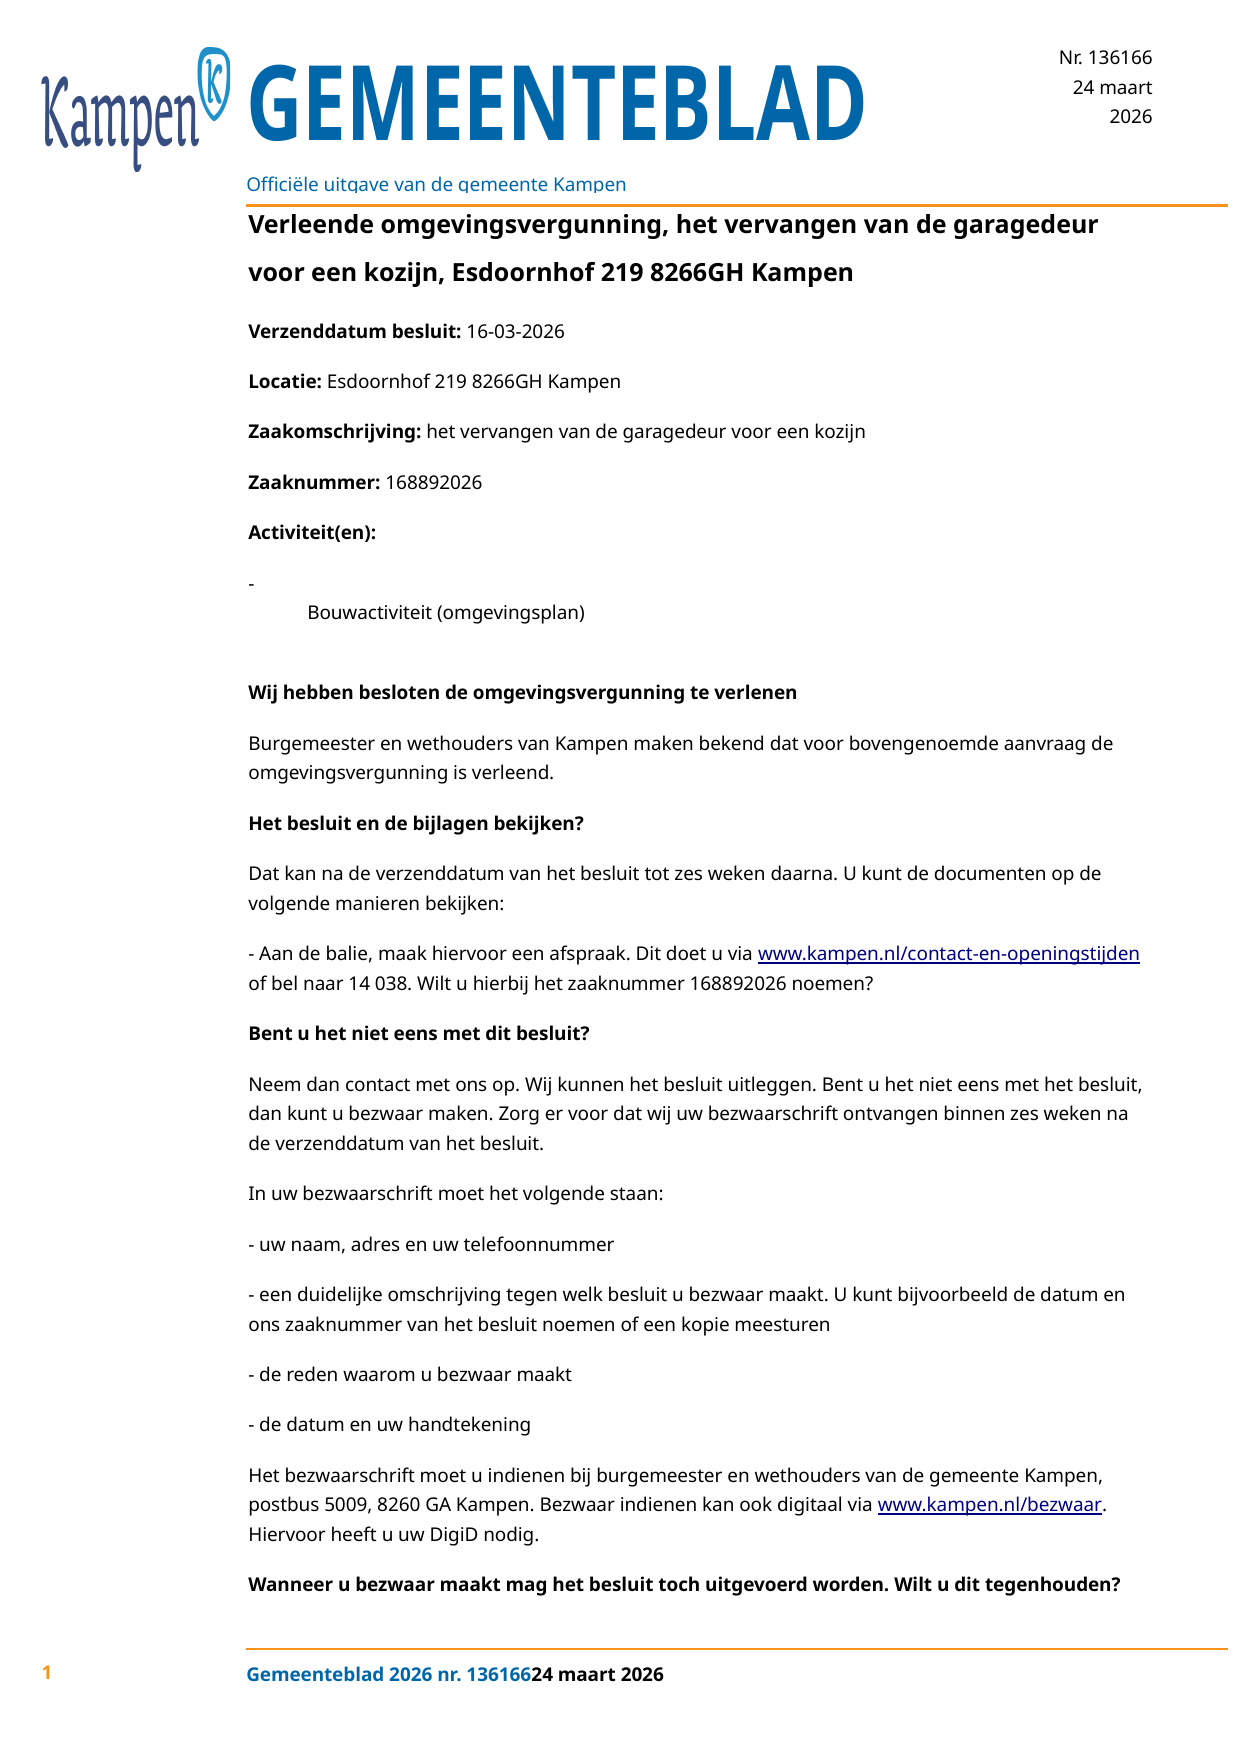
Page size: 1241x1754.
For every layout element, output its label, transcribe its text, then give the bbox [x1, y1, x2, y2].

text Dat kan na de verzenddatum van het besluit tot zes weken daarna. U kunt de documenten op de volgende manieren bekijken: [248, 860, 1152, 916]
text - de datum en uw handtekening [248, 1412, 1152, 1437]
text - Aan de balie, maak hiervoor een afspraak. Dit doet u via www.kampen.nl/contact-en-openingstijden of bel naar 14 038. Wilt u hierbij het zaaknummer 168892026 noemen? [248, 940, 1152, 996]
list Bouwactiviteit (omgevingsplan) [248, 599, 1152, 625]
text Verleende omgevingsvergunning, het vervangen van de garagedeur voor een kozijn, Esdoornhof 219 8266GH Kampen [248, 207, 1152, 288]
text Zaaknummer: 168892026 [248, 469, 1152, 495]
text Zaakomschrijving: het vervangen van de garagedeur voor een kozijn [248, 419, 1152, 444]
text - een duidelijke omschrijving tegen welk besluit u bezwaar maakt. U kunt bijvoorbeeld de datum en ons zaaknummer van het besluit noemen of een kopie meesturen [248, 1281, 1152, 1337]
text Het bezwaarschrift moet u indienen bij burgemeester en wethouders van de gemeente Kampen, postbus 5009, 8260 GA Kampen. Bezwaar indienen kan ook digitaal via www.kampen.nl/bezwaar. Hiervoor heeft u uw DigiD nodig. [248, 1462, 1152, 1547]
text - de reden waarom u bezwaar maakt [248, 1361, 1152, 1387]
text Activiteit(en): [248, 519, 1152, 545]
text In uw bezwaarschrift moet het volgende staan: [248, 1180, 1152, 1206]
text Burgemeester en wethouders van Kampen maken bekend dat voor bovengenoemde aanvraag de omgevingsvergunning is verleend. [248, 730, 1152, 785]
picture [41, 47, 231, 172]
text Het besluit en de bijlagen bekijken? [248, 810, 1152, 836]
text Wanneer u bezwaar maakt mag het besluit toch uitgevoerd worden. Wilt u dit tegenhouden? [248, 1572, 1152, 1597]
text Bent u het niet eens met dit besluit? [248, 1020, 1152, 1046]
text Locatie: Esdoornhof 219 8266GH Kampen [248, 368, 1152, 394]
text Neem dan contact met ons op. Wij kunnen het besluit uitleggen. Bent u het niet eens met het besluit, dan kunt u bezwaar maken. Zorg er voor dat wij uw bezwaarschrift ontvangen binnen zes weken na de verzenddatum van het besluit. [248, 1071, 1152, 1156]
text Wij hebben besloten de omgevingsvergunning te verlenen [248, 679, 1152, 705]
text Verzenddatum besluit: 16-03-2026 [248, 318, 1152, 344]
text - uw naam, adres en uw telefoonnummer [248, 1231, 1152, 1257]
